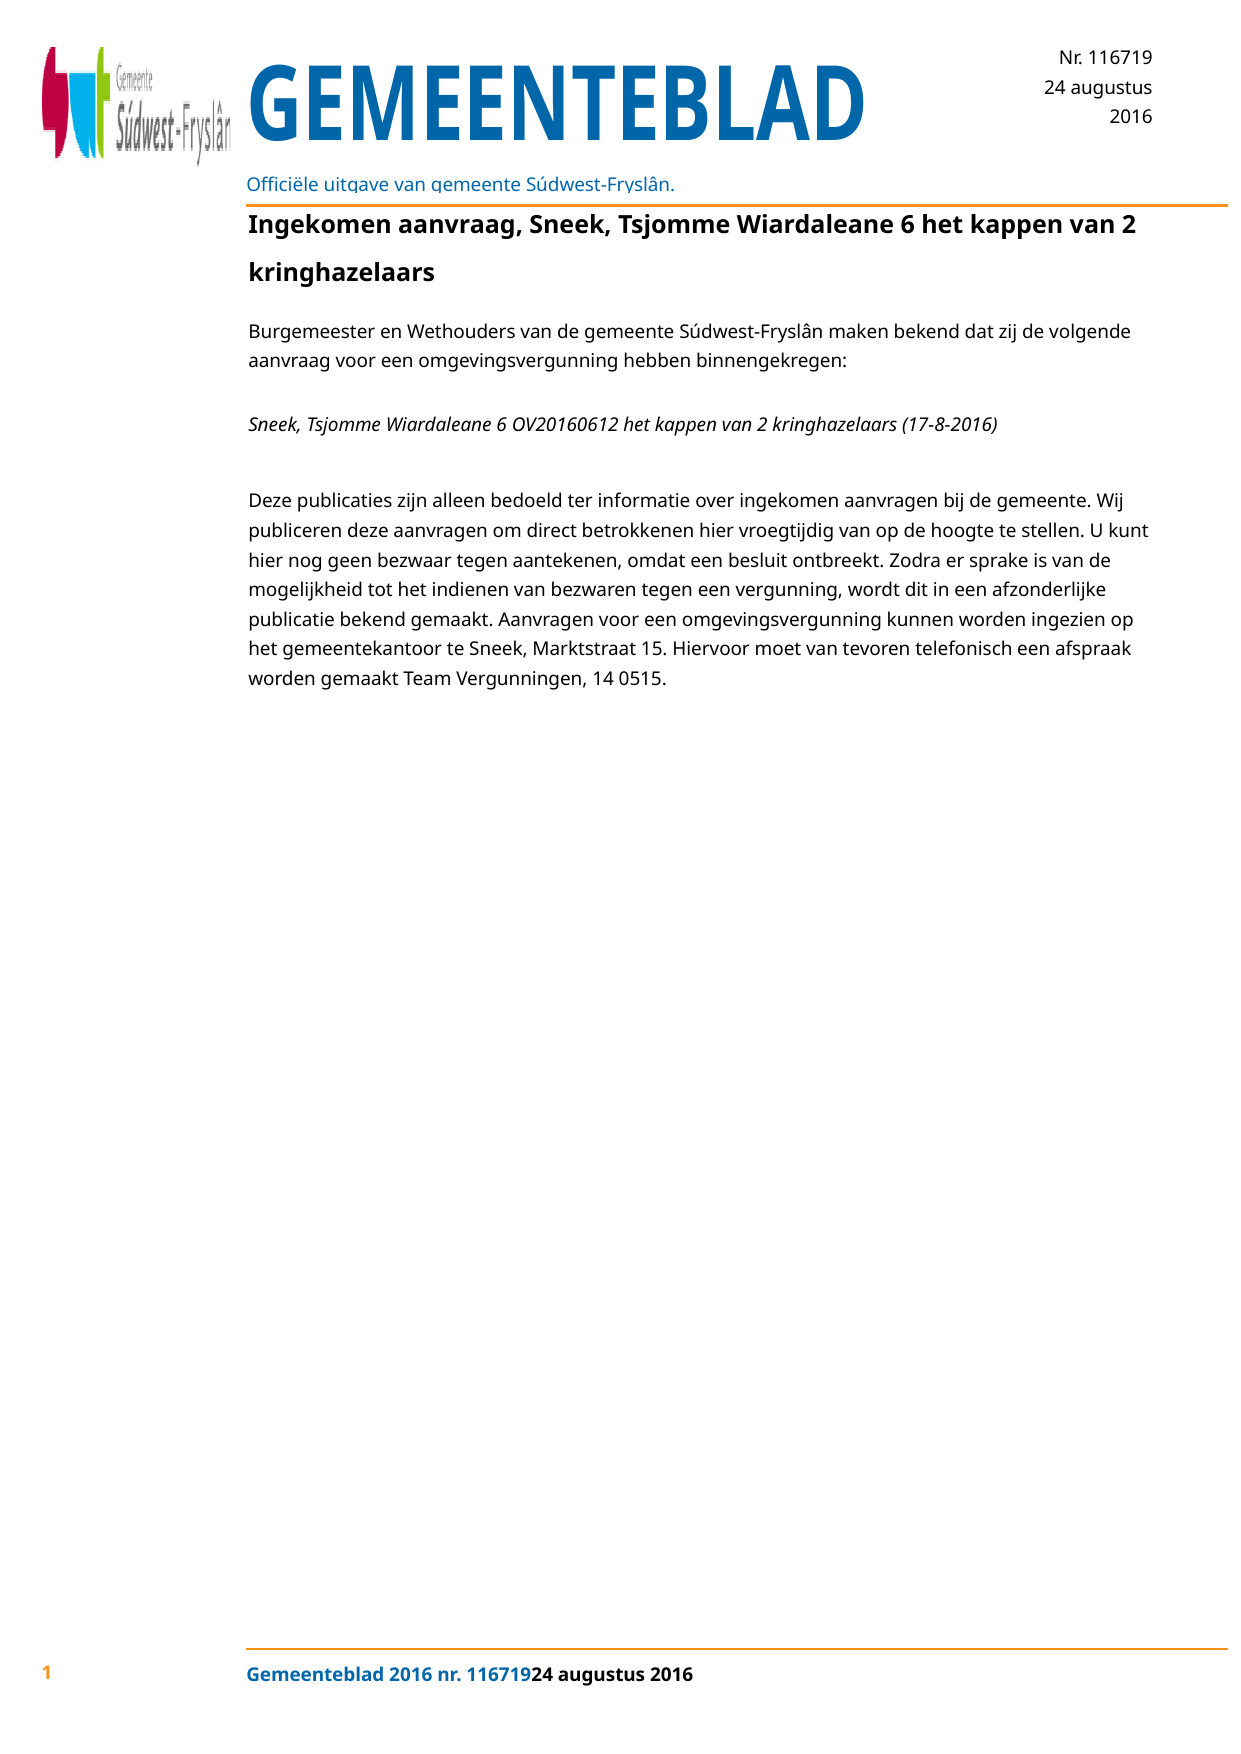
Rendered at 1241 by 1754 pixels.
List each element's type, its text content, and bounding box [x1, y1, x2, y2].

text Ingekomen aanvraag, Sneek, Tsjomme Wiardaleane 6 het kappen van 2 kringhazelaars [248, 207, 1152, 288]
text Burgemeester en Wethouders van de gemeente Súdwest-Fryslân maken bekend dat zij de volgende aanvraag voor een omgevingsvergunning hebben binnengekregen: [248, 318, 1152, 373]
text Sneek, Tsjomme Wiardaleane 6 OV20160612 het kappen van 2 kringhazelaars (17-8-2016) [248, 411, 1152, 437]
text Deze publicaties zijn alleen bedoeld ter informatie over ingekomen aanvragen bij de gemeente. Wij publiceren deze aanvragen om direct betrokkenen hier vroegtijdig van op de hoogte te stellen. U kunt hier nog geen bezwaar tegen aantekenen, omdat een besluit ontbreekt. Zodra er sprake is van de mogelijkheid tot het indienen van bezwaren tegen een vergunning, wordt dit in een afzonderlijke publicatie bekend gemaakt. Aanvragen voor een omgevingsvergunning kunnen worden ingezien op het gemeentekantoor te Sneek, Marktstraat 15. Hiervoor moet van tevoren telefonisch een afspraak worden gemaakt Team Vergunningen, 14 0515. [248, 488, 1152, 691]
picture [41, 47, 231, 172]
